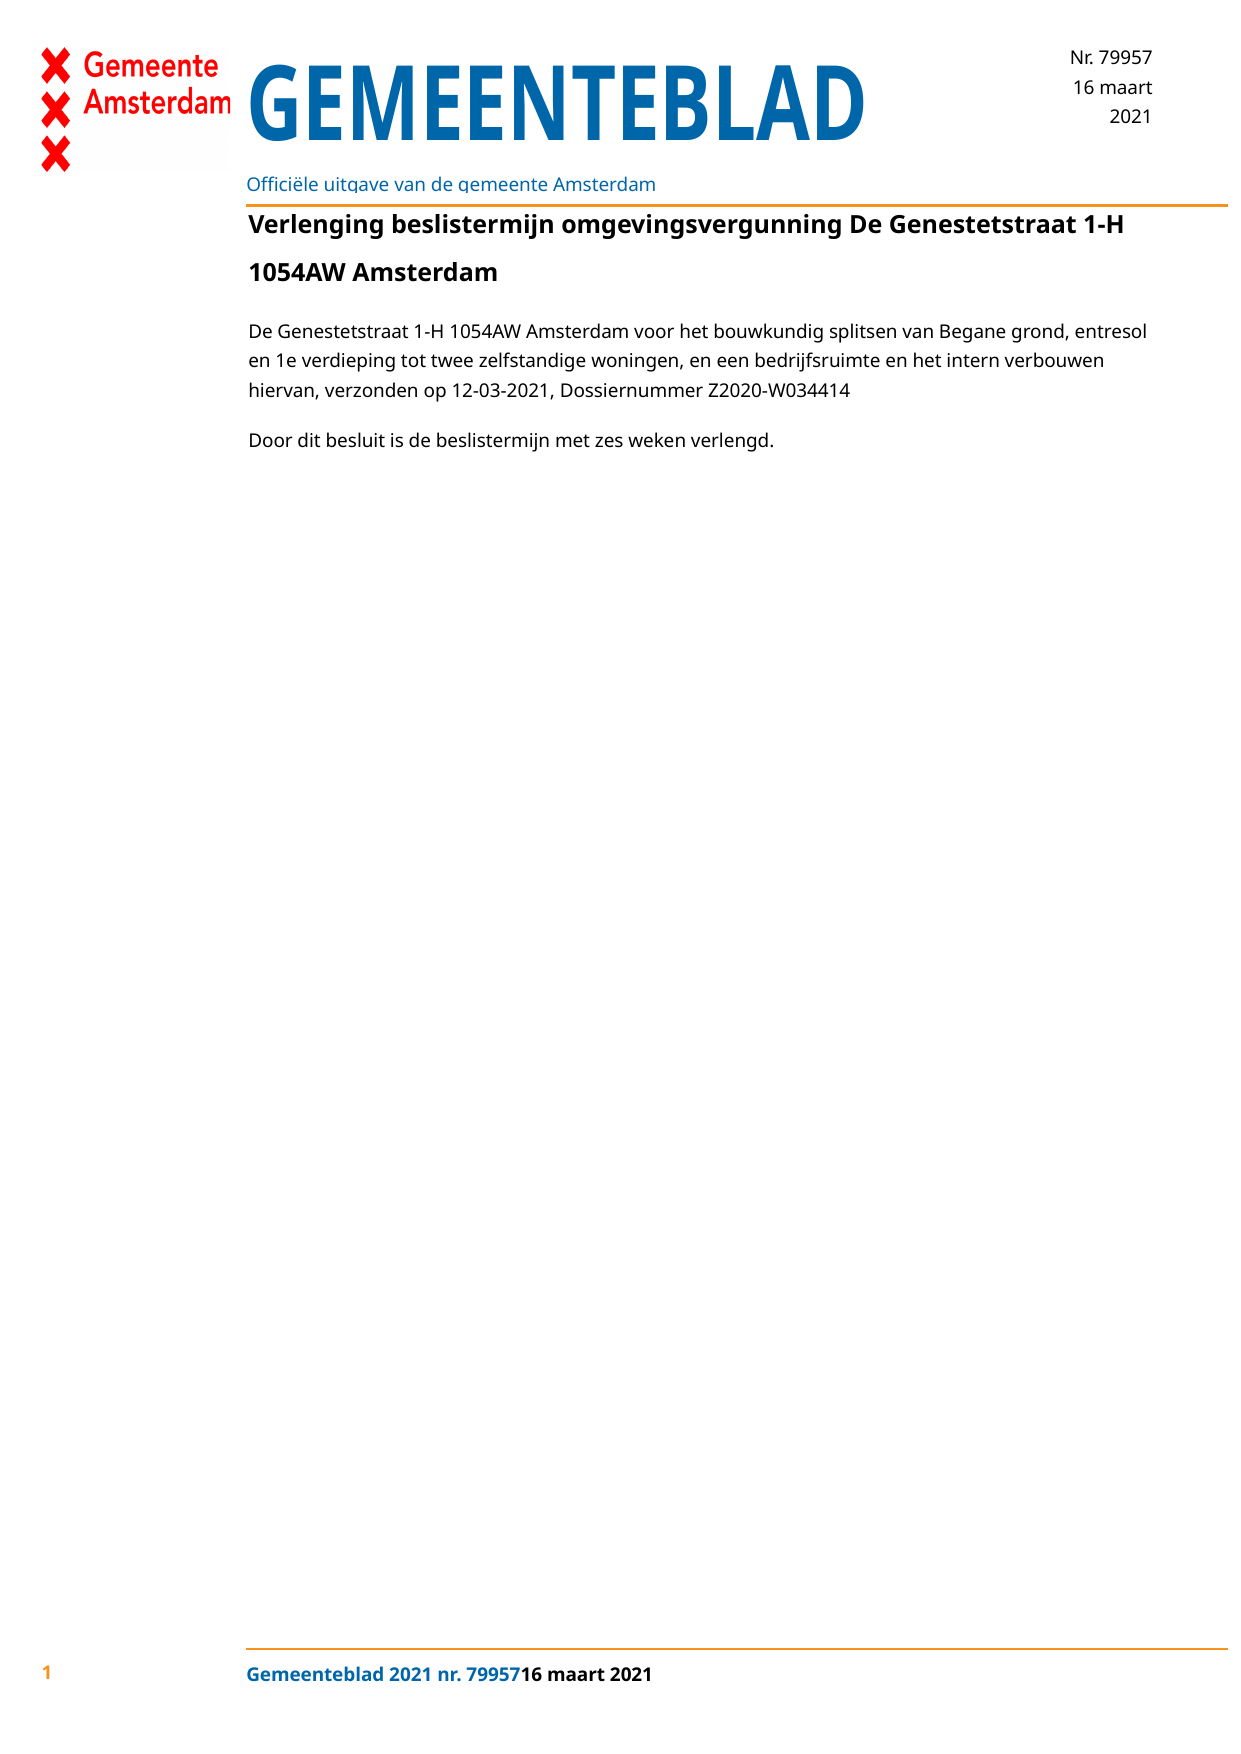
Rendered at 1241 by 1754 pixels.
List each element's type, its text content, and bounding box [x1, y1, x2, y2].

text Verlenging beslistermijn omgevingsvergunning De Genestetstraat 1-H 1054AW Amsterdam [248, 207, 1152, 288]
picture [41, 47, 231, 172]
text De Genestetstraat 1-H 1054AW Amsterdam voor het bouwkundig splitsen van Begane grond, entresol en 1e verdieping tot twee zelfstandige woningen, en een bedrijfsruimte en het intern verbouwen hiervan, verzonden op 12-03-2021, Dossiernummer Z2020-W034414 [248, 318, 1152, 403]
text Door dit besluit is de beslistermijn met zes weken verlengd. [248, 427, 1152, 453]
